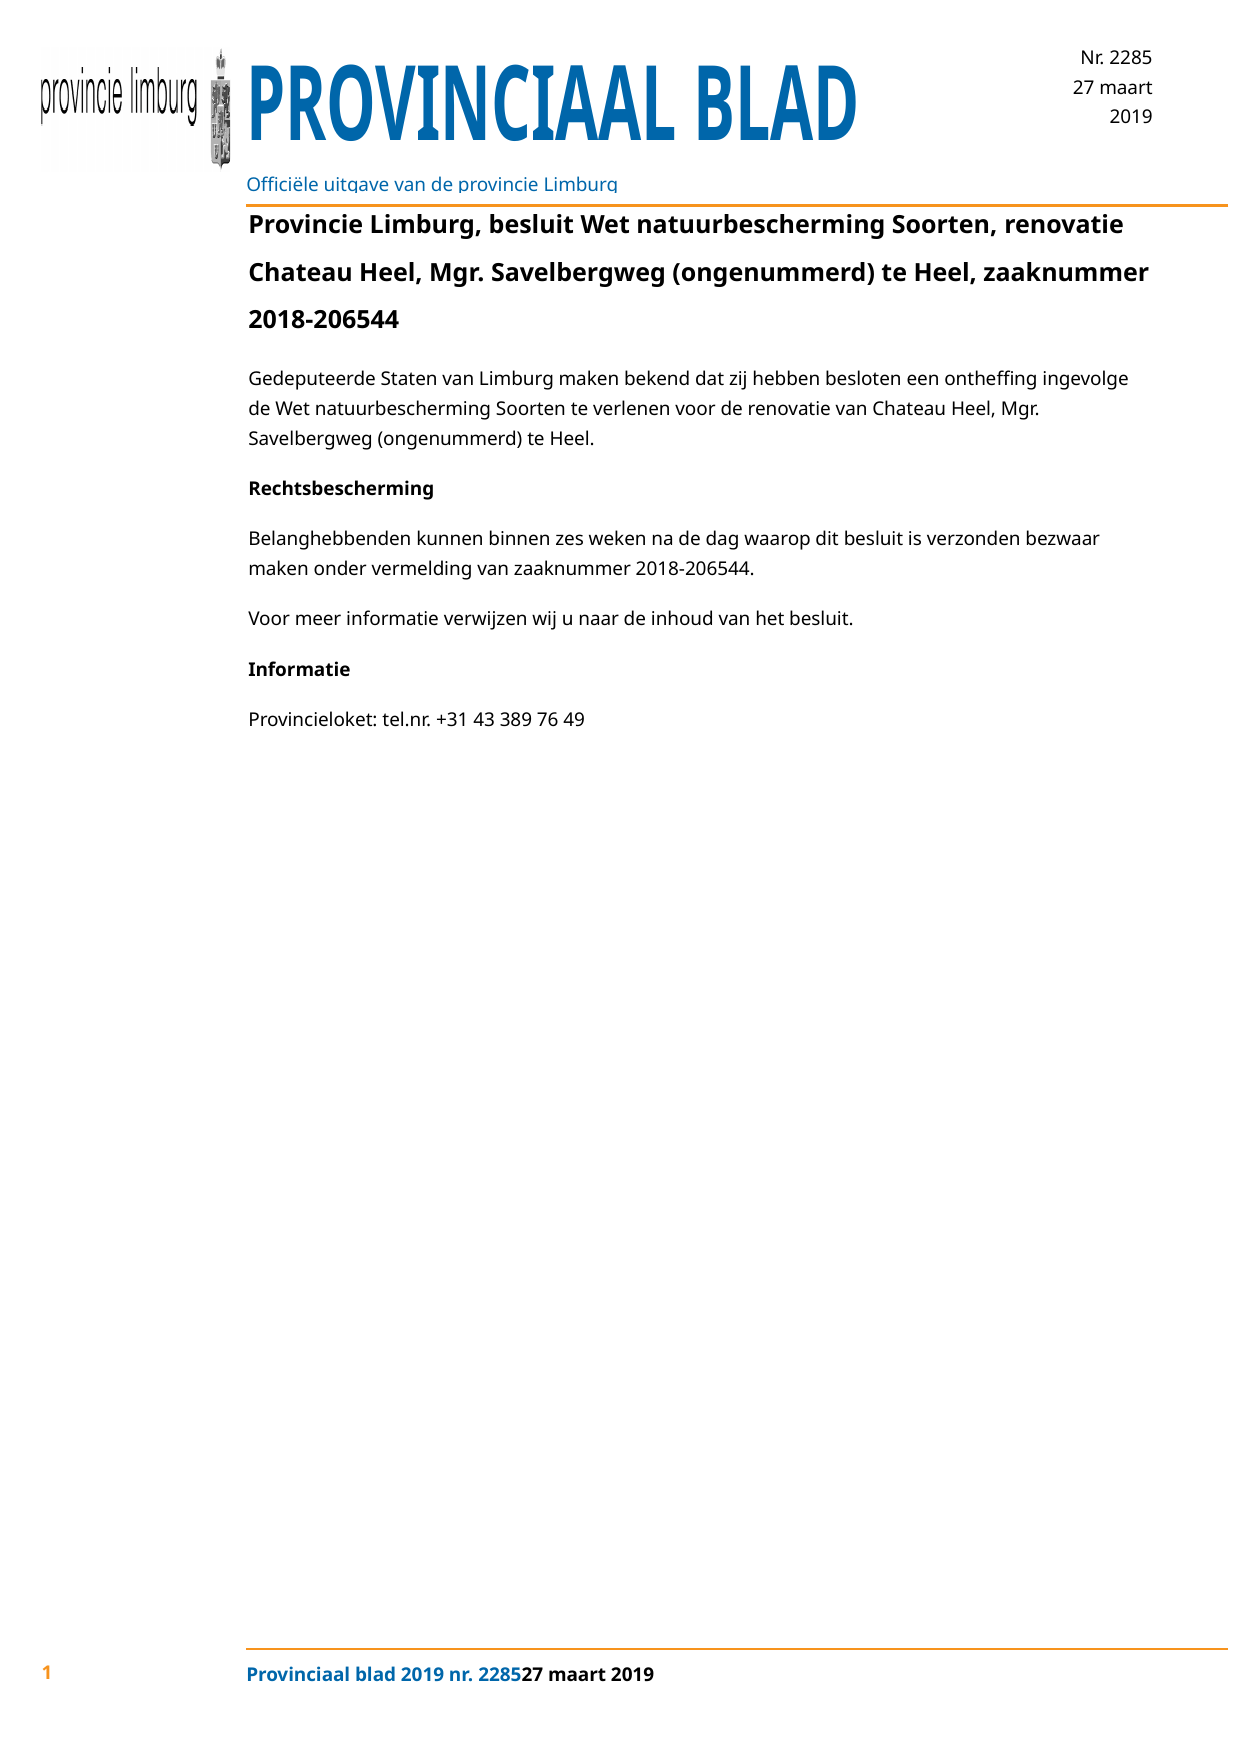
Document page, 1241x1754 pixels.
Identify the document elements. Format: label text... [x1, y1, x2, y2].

text Gedeputeerde Staten van Limburg maken bekend dat zij hebben besloten een ontheffing ingevolge de Wet natuurbescherming Soorten te verlenen voor de renovatie van Chateau Heel, Mgr. Savelbergweg (ongenummerd) te Heel. [248, 366, 1152, 450]
text Informatie [248, 656, 1152, 682]
text Belanghebbenden kunnen binnen zes weken na de dag waarop dit besluit is verzonden bezwaar maken onder vermelding van zaaknummer 2018-206544. [248, 526, 1152, 581]
text Provincie Limburg, besluit Wet natuurbescherming Soorten, renovatie Chateau Heel, Mgr. Savelbergweg (ongenummerd) te Heel, zaaknummer 2018-206544 [248, 207, 1152, 336]
text Provincieloket: tel.nr. +31 43 389 76 49 [248, 706, 1152, 732]
text Voor meer informatie verwijzen wij u naar de inhoud van het besluit. [248, 606, 1152, 631]
picture [41, 47, 231, 172]
text Rechtsbescherming [248, 475, 1152, 501]
